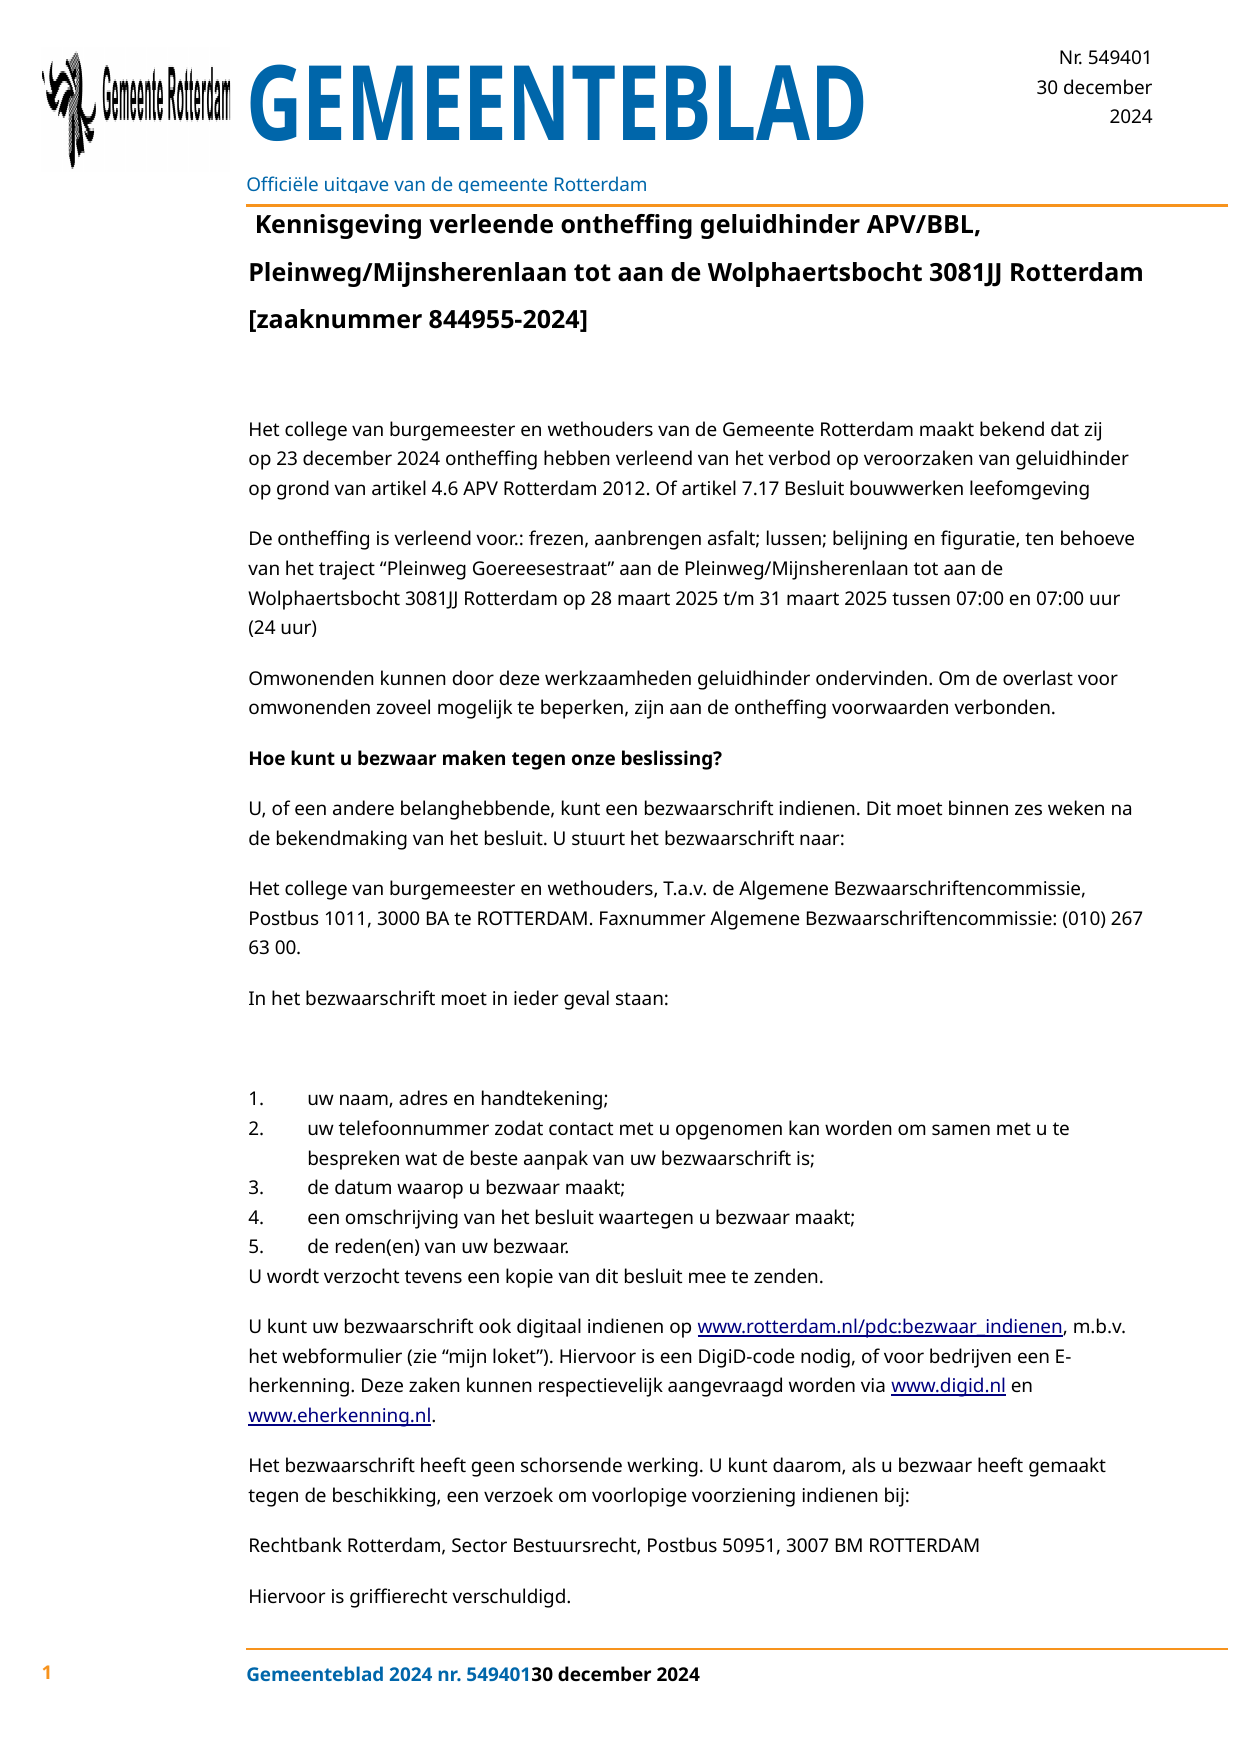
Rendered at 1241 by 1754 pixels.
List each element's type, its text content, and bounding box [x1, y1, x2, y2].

list uw naam, adres en handtekening; [248, 1086, 1152, 1111]
text De ontheffing is verleend voor.: frezen, aanbrengen asfalt; lussen; belijning en figuratie, ten behoeve van het traject “Pleinweg Goereesestraat” aan de Pleinweg/Mijnsherenlaan tot aan de Wolphaertsbocht 3081JJ Rotterdam op 28 maart 2025 t/m 31 maart 2025 tussen 07:00 en 07:00 uur (24 uur) [248, 526, 1152, 640]
text Hiervoor is griffierecht verschuldigd. [248, 1583, 1152, 1609]
list de reden(en) van uw bezwaar. [248, 1233, 1152, 1259]
list een omschrijving van het besluit waartegen u bezwaar maakt; [248, 1204, 1152, 1229]
text Kennisgeving verleende ontheffing geluidhinder APV/BBL, Pleinweg/Mijnsherenlaan tot aan de Wolphaertsbocht 3081JJ Rotterdam [zaaknummer 844955-2024] [248, 207, 1152, 336]
text Het bezwaarschrift heeft geen schorsende werking. U kunt daarom, als u bezwaar heeft gemaakt tegen de beschikking, een verzoek om voorlopige voorziening indienen bij: [248, 1453, 1152, 1508]
text U wordt verzocht tevens een kopie van dit besluit mee te zenden. [248, 1263, 1152, 1289]
text Het college van burgemeester en wethouders, T.a.v. de Algemene Bezwaarschriftencommissie, Postbus 1011, 3000 BA te ROTTERDAM. Faxnummer Algemene Bezwaarschriftencommissie: (010) 267 63 00. [248, 875, 1152, 960]
list uw telefoonnummer zodat contact met u opgenomen kan worden om samen met u te bespreken wat de beste aanpak van uw bezwaarschrift is; [248, 1115, 1152, 1170]
text Hoe kunt u bezwaar maken tegen onze beslissing? [248, 745, 1152, 770]
picture [41, 47, 231, 172]
text Omwonenden kunnen door deze werkzaamheden geluidhinder ondervinden. Om de overlast voor omwonenden zoveel mogelijk te beperken, zijn aan de ontheffing voorwaarden verbonden. [248, 665, 1152, 720]
text Rechtbank Rotterdam, Sector Bestuursrecht, Postbus 50951, 3007 BM ROTTERDAM [248, 1533, 1152, 1558]
list de datum waarop u bezwaar maakt; [248, 1174, 1152, 1200]
text Het college van burgemeester en wethouders van de Gemeente Rotterdam maakt bekend dat zij op 23 december 2024 ontheffing hebben verleend van het verbod op veroorzaken van geluidhinder op grond van artikel 4.6 APV Rotterdam 2012. Of artikel 7.17 Besluit bouwwerken leefomgeving [248, 416, 1152, 501]
text U, of een andere belanghebbende, kunt een bezwaarschrift indienen. Dit moet binnen zes weken na de bekendmaking van het besluit. U stuurt het bezwaarschrift naar: [248, 795, 1152, 850]
text U kunt uw bezwaarschrift ook digitaal indienen op www.rotterdam.nl/pdc:bezwaar_indienen, m.b.v. het webformulier (zie “mijn loket”). Hiervoor is een DigiD-code nodig, of voor bedrijven een E-herkenning. Deze zaken kunnen respectievelijk aangevraagd worden via www.digid.nl en www.eherkenning.nl. [248, 1313, 1152, 1428]
text In het bezwaarschrift moet in ieder geval staan: [248, 985, 1152, 1010]
